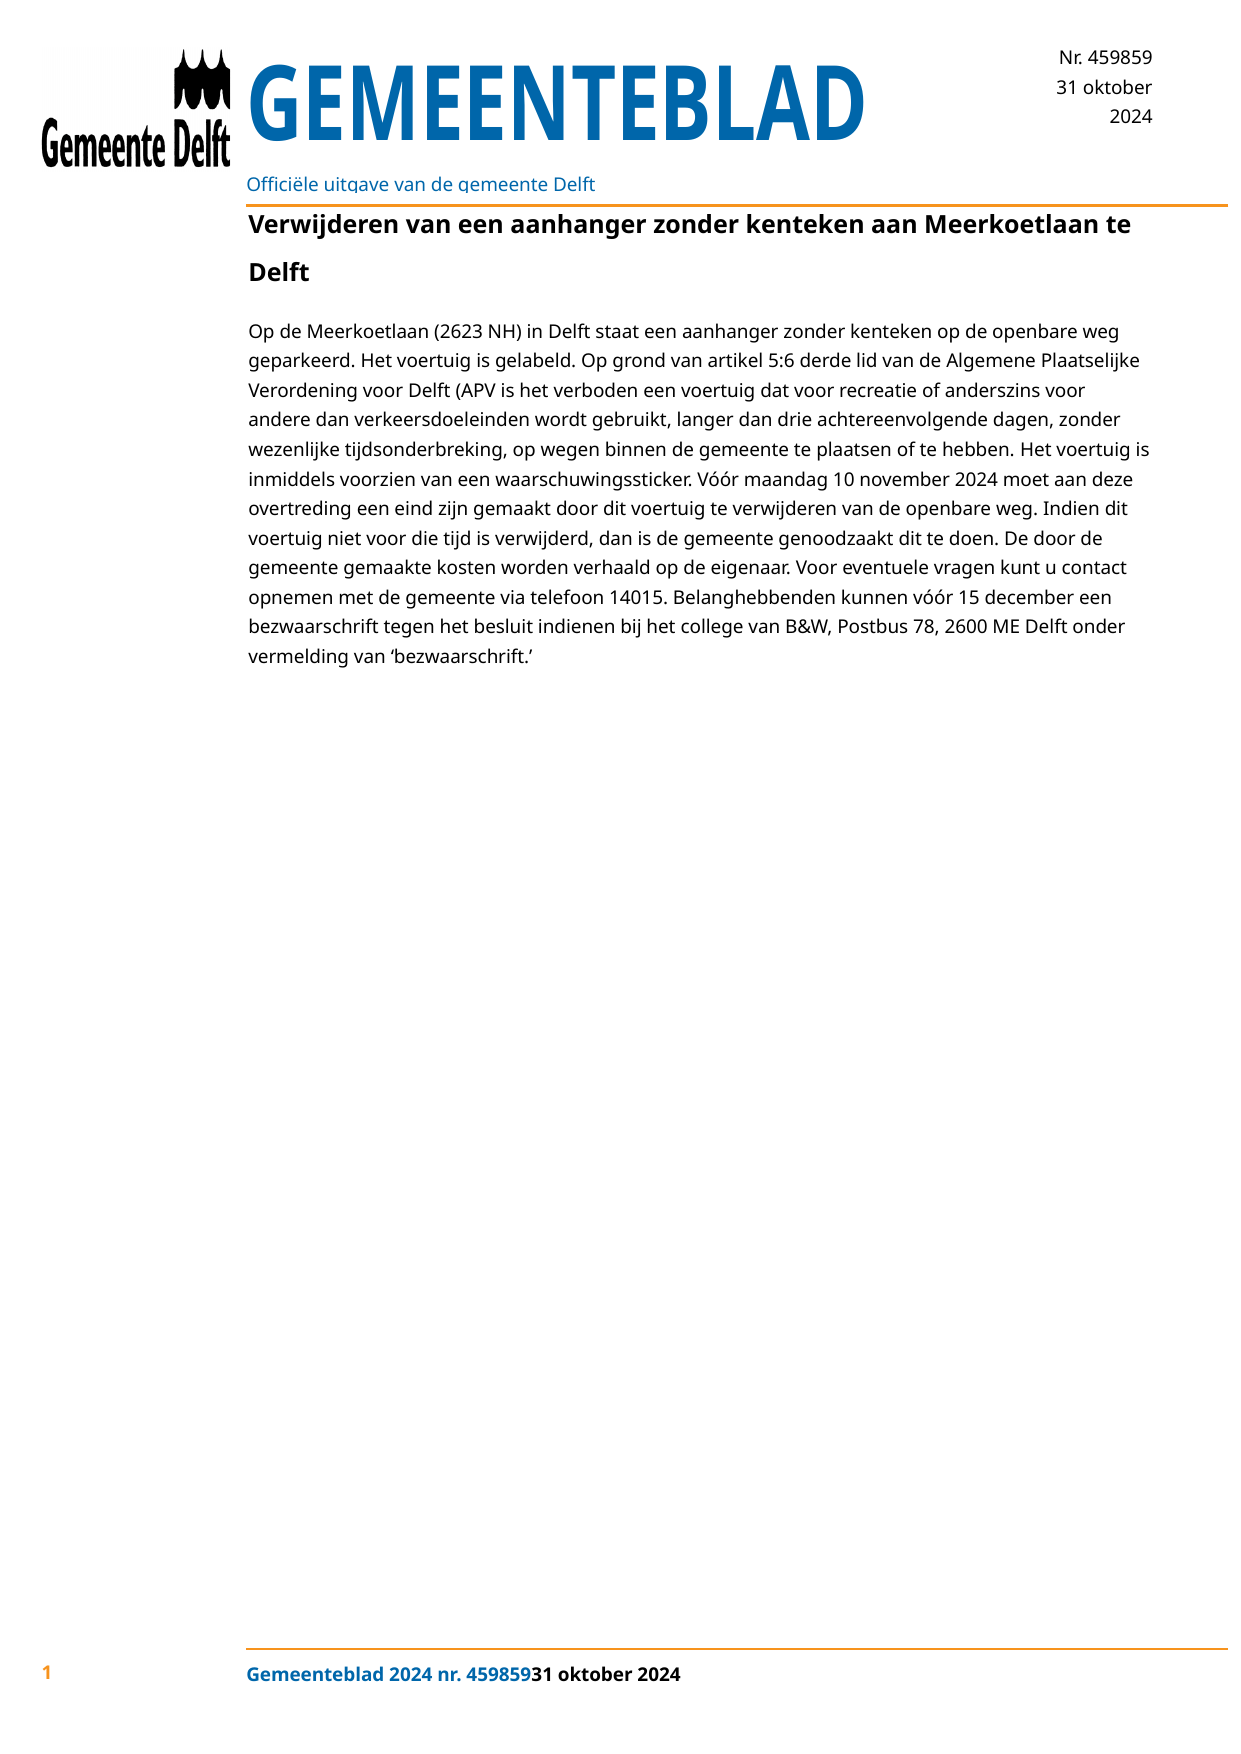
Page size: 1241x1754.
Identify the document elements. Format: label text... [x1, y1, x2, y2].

text Verwijderen van een aanhanger zonder kenteken aan Meerkoetlaan te Delft [248, 207, 1152, 288]
picture [41, 47, 231, 172]
text Op de Meerkoetlaan (2623 NH) in Delft staat een aanhanger zonder kenteken op de openbare weg geparkeerd. Het voertuig is gelabeld. Op grond van artikel 5:6 derde lid van de Algemene Plaatselijke Verordening voor Delft (APV is het verboden een voertuig dat voor recreatie of anderszins voor andere dan verkeersdoeleinden wordt gebruikt, langer dan drie achtereenvolgende dagen, zonder wezenlijke tijdsonderbreking, op wegen binnen de gemeente te plaatsen of te hebben. Het voertuig is inmiddels voorzien van een waarschuwingssticker. Vóór maandag 10 november 2024 moet aan deze overtreding een eind zijn gemaakt door dit voertuig te verwijderen van de openbare weg. Indien dit voertuig niet voor die tijd is verwijderd, dan is de gemeente genoodzaakt dit te doen. De door de gemeente gemaakte kosten worden verhaald op de eigenaar. Voor eventuele vragen kunt u contact opnemen met de gemeente via telefoon 14015. Belanghebbenden kunnen vóór 15 december een bezwaarschrift tegen het besluit indienen bij het college van B&W, Postbus 78, 2600 ME Delft onder vermelding van ‘bezwaarschrift.’ [248, 318, 1152, 669]
